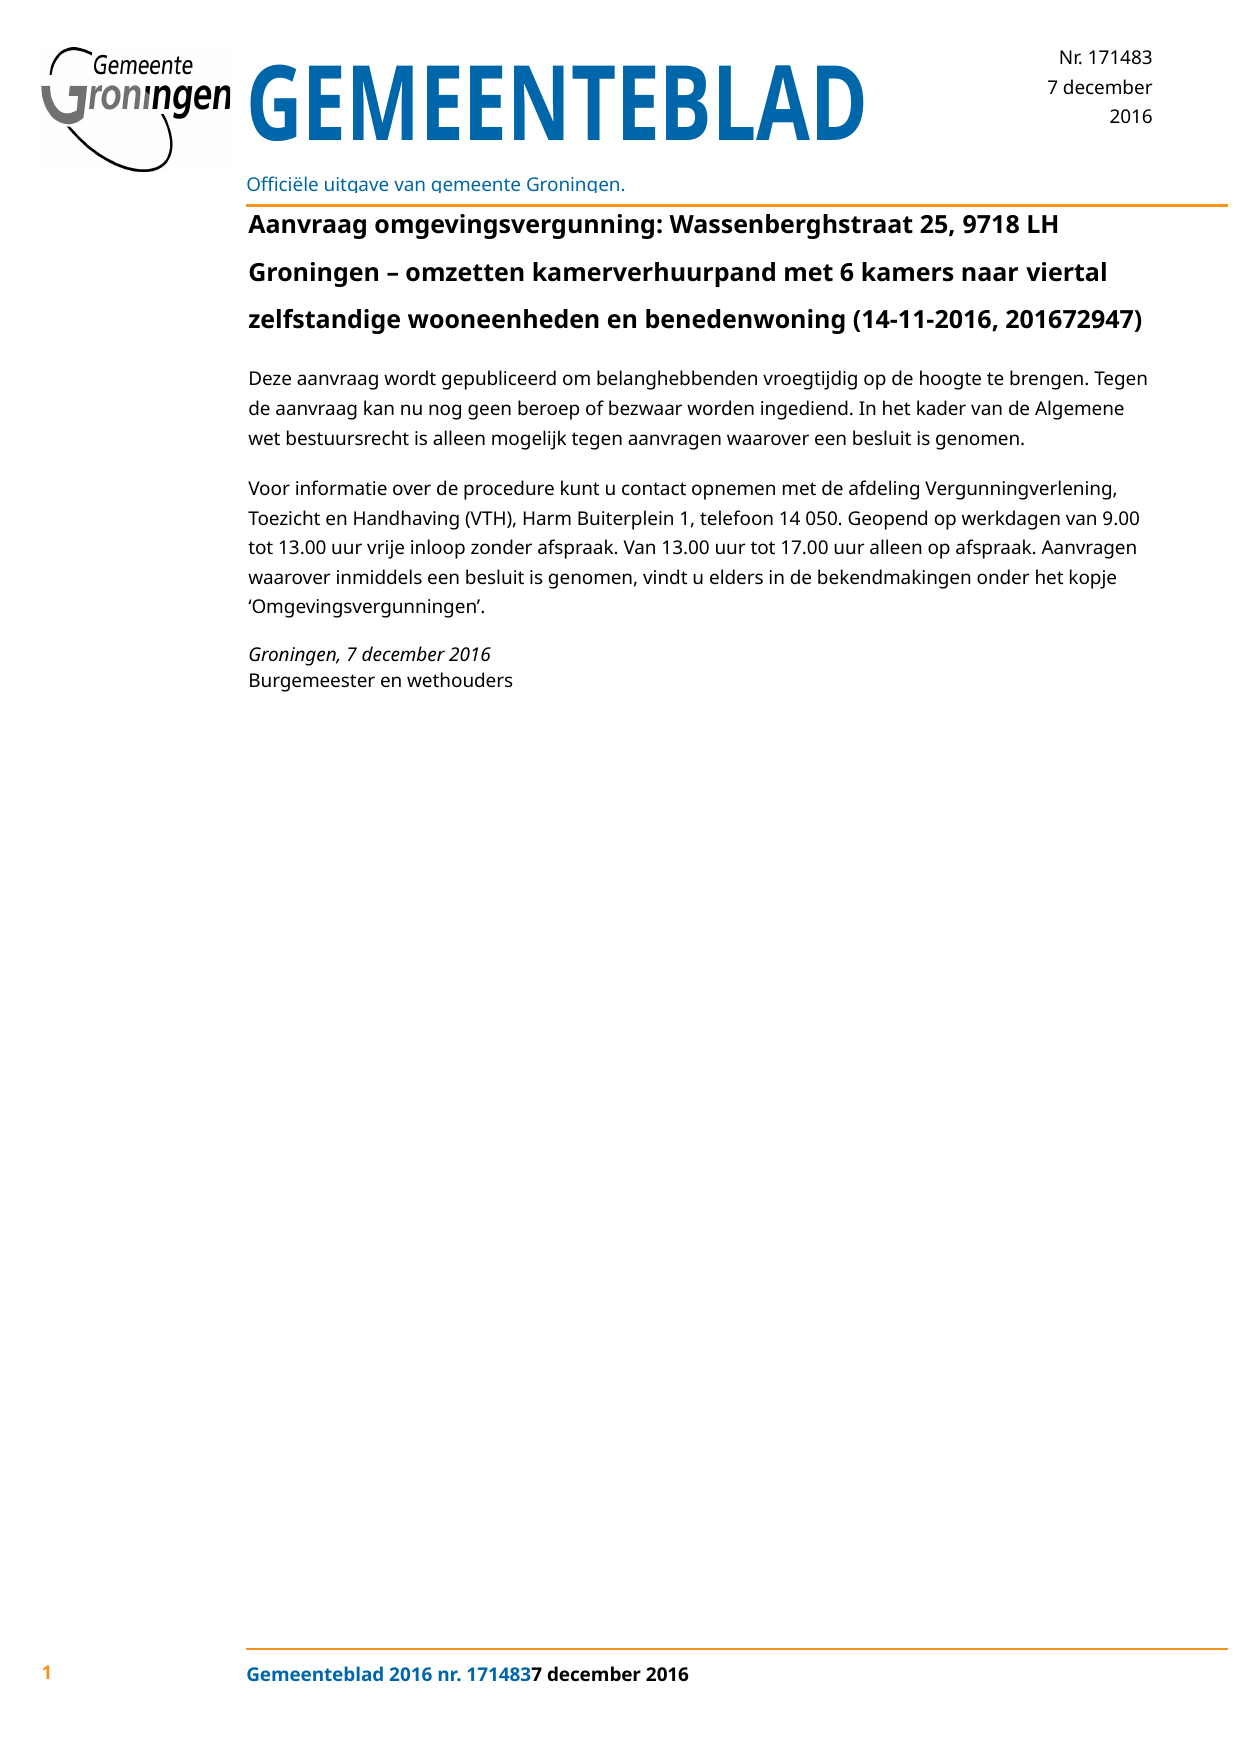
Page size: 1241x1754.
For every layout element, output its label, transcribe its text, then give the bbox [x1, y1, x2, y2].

text Burgemeester en wethouders [248, 667, 1152, 693]
text Groningen, 7 december 2016 [248, 641, 1152, 667]
text Deze aanvraag wordt gepubliceerd om belanghebbenden vroegtijdig op de hoogte te brengen. Tegen de aanvraag kan nu nog geen beroep of bezwaar worden ingediend. In het kader van de Algemene wet bestuursrecht is alleen mogelijk tegen aanvragen waarover een besluit is genomen. [248, 366, 1152, 450]
text Aanvraag omgevingsvergunning: Wassenberghstraat 25, 9718 LH Groningen – omzetten kamerverhuurpand met 6 kamers naar viertal zelfstandige wooneenheden en benedenwoning (14-11-2016, 201672947) [248, 207, 1152, 336]
text Voor informatie over de procedure kunt u contact opnemen met de afdeling Vergunningverlening, Toezicht en Handhaving (VTH), Harm Buiterplein 1, telefoon 14 050. Geopend op werkdagen van 9.00 tot 13.00 uur vrije inloop zonder afspraak. Van 13.00 uur tot 17.00 uur alleen op afspraak. Aanvragen waarover inmiddels een besluit is genomen, vindt u elders in de bekendmakingen onder het kopje ‘Omgevingsvergunningen’. [248, 475, 1152, 619]
picture [41, 47, 231, 172]
